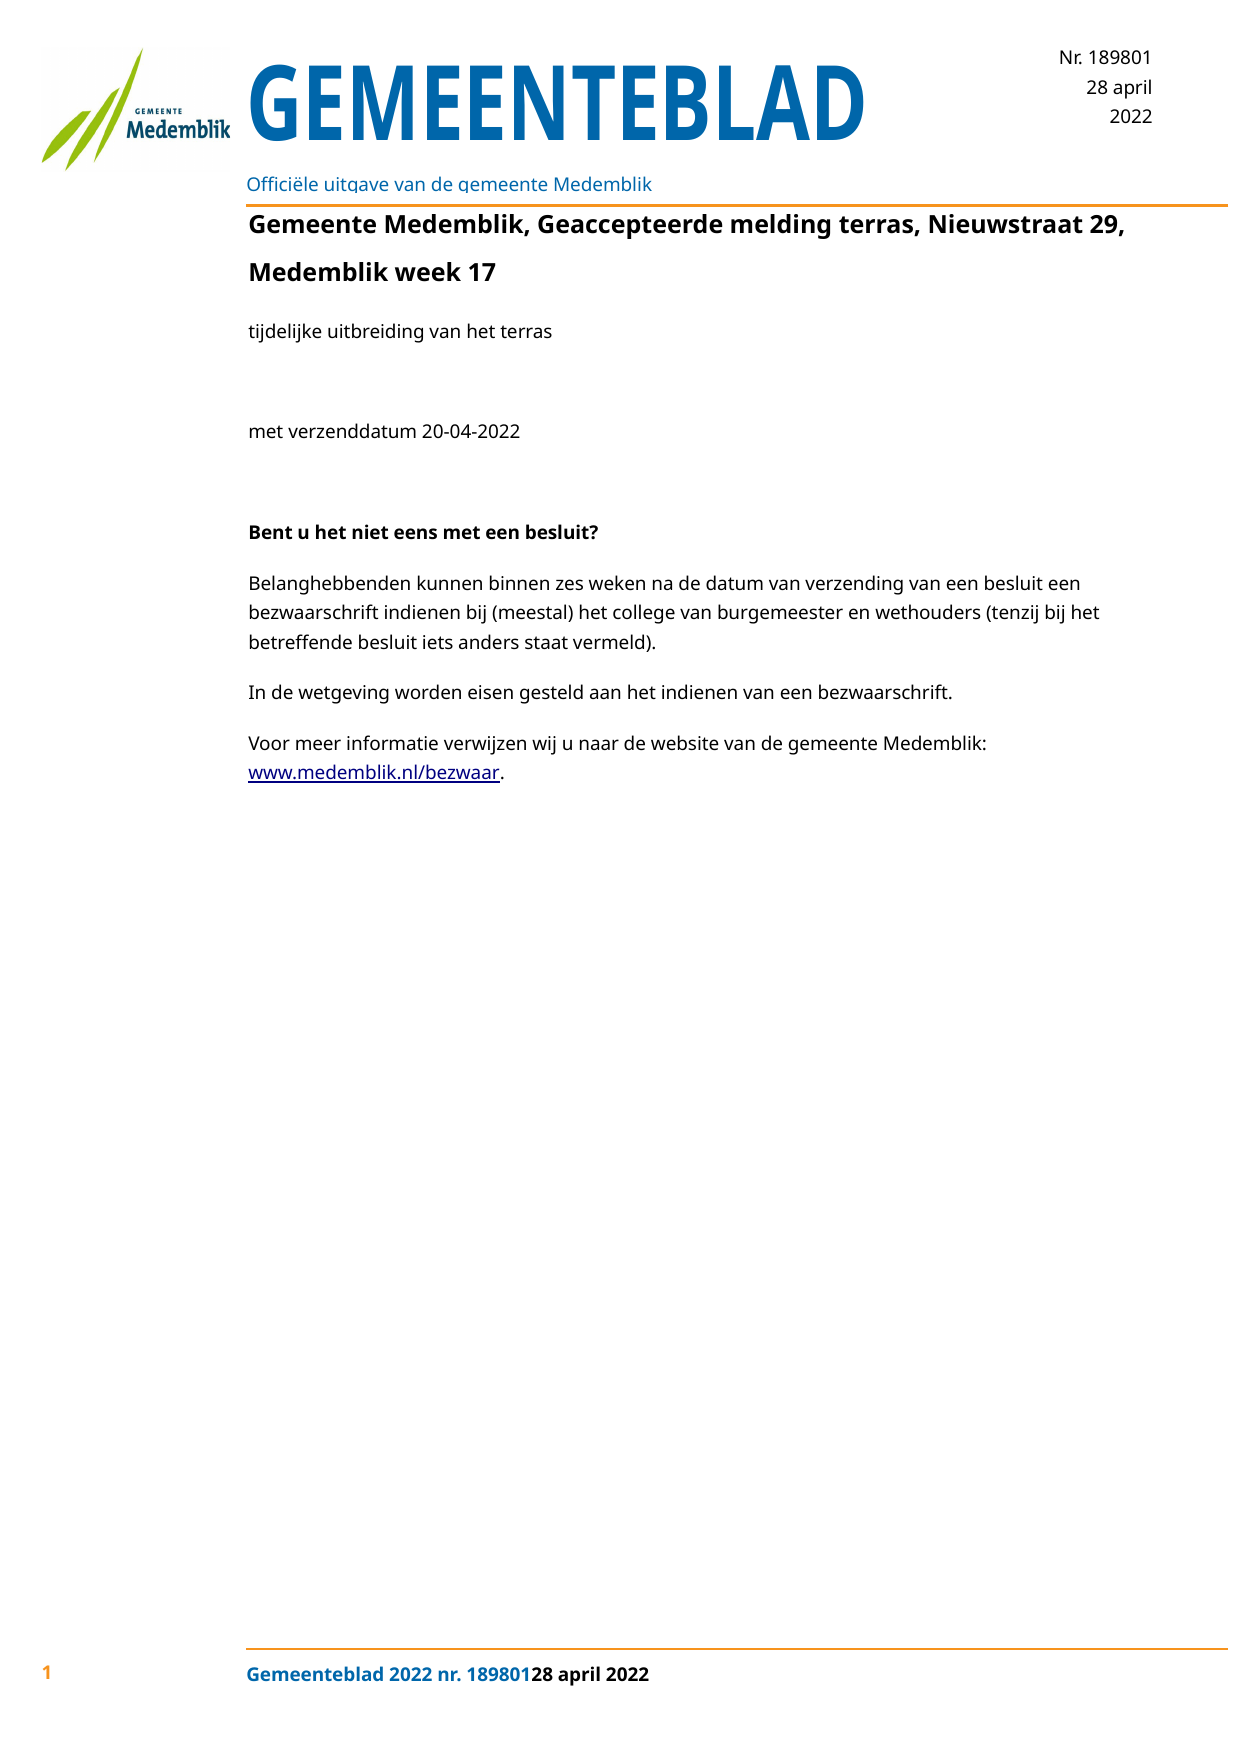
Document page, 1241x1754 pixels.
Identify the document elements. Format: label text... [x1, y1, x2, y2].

text Voor meer informatie verwijzen wij u naar de website van de gemeente Medemblik: www.medemblik.nl/bezwaar. [248, 730, 1152, 785]
text Gemeente Medemblik, Geaccepteerde melding terras, Nieuwstraat 29, Medemblik week 17 [248, 207, 1152, 288]
picture [41, 47, 231, 172]
text tijdelijke uitbreiding van het terras [248, 318, 1152, 344]
text Belanghebbenden kunnen binnen zes weken na de datum van verzending van een besluit een bezwaarschrift indienen bij (meestal) het college van burgemeester en wethouders (tenzij bij het betreffende besluit iets anders staat vermeld). [248, 570, 1152, 655]
text Bent u het niet eens met een besluit? [248, 519, 1152, 545]
text met verzenddatum 20-04-2022 [248, 419, 1152, 444]
text In de wetgeving worden eisen gesteld aan het indienen van een bezwaarschrift. [248, 679, 1152, 705]
